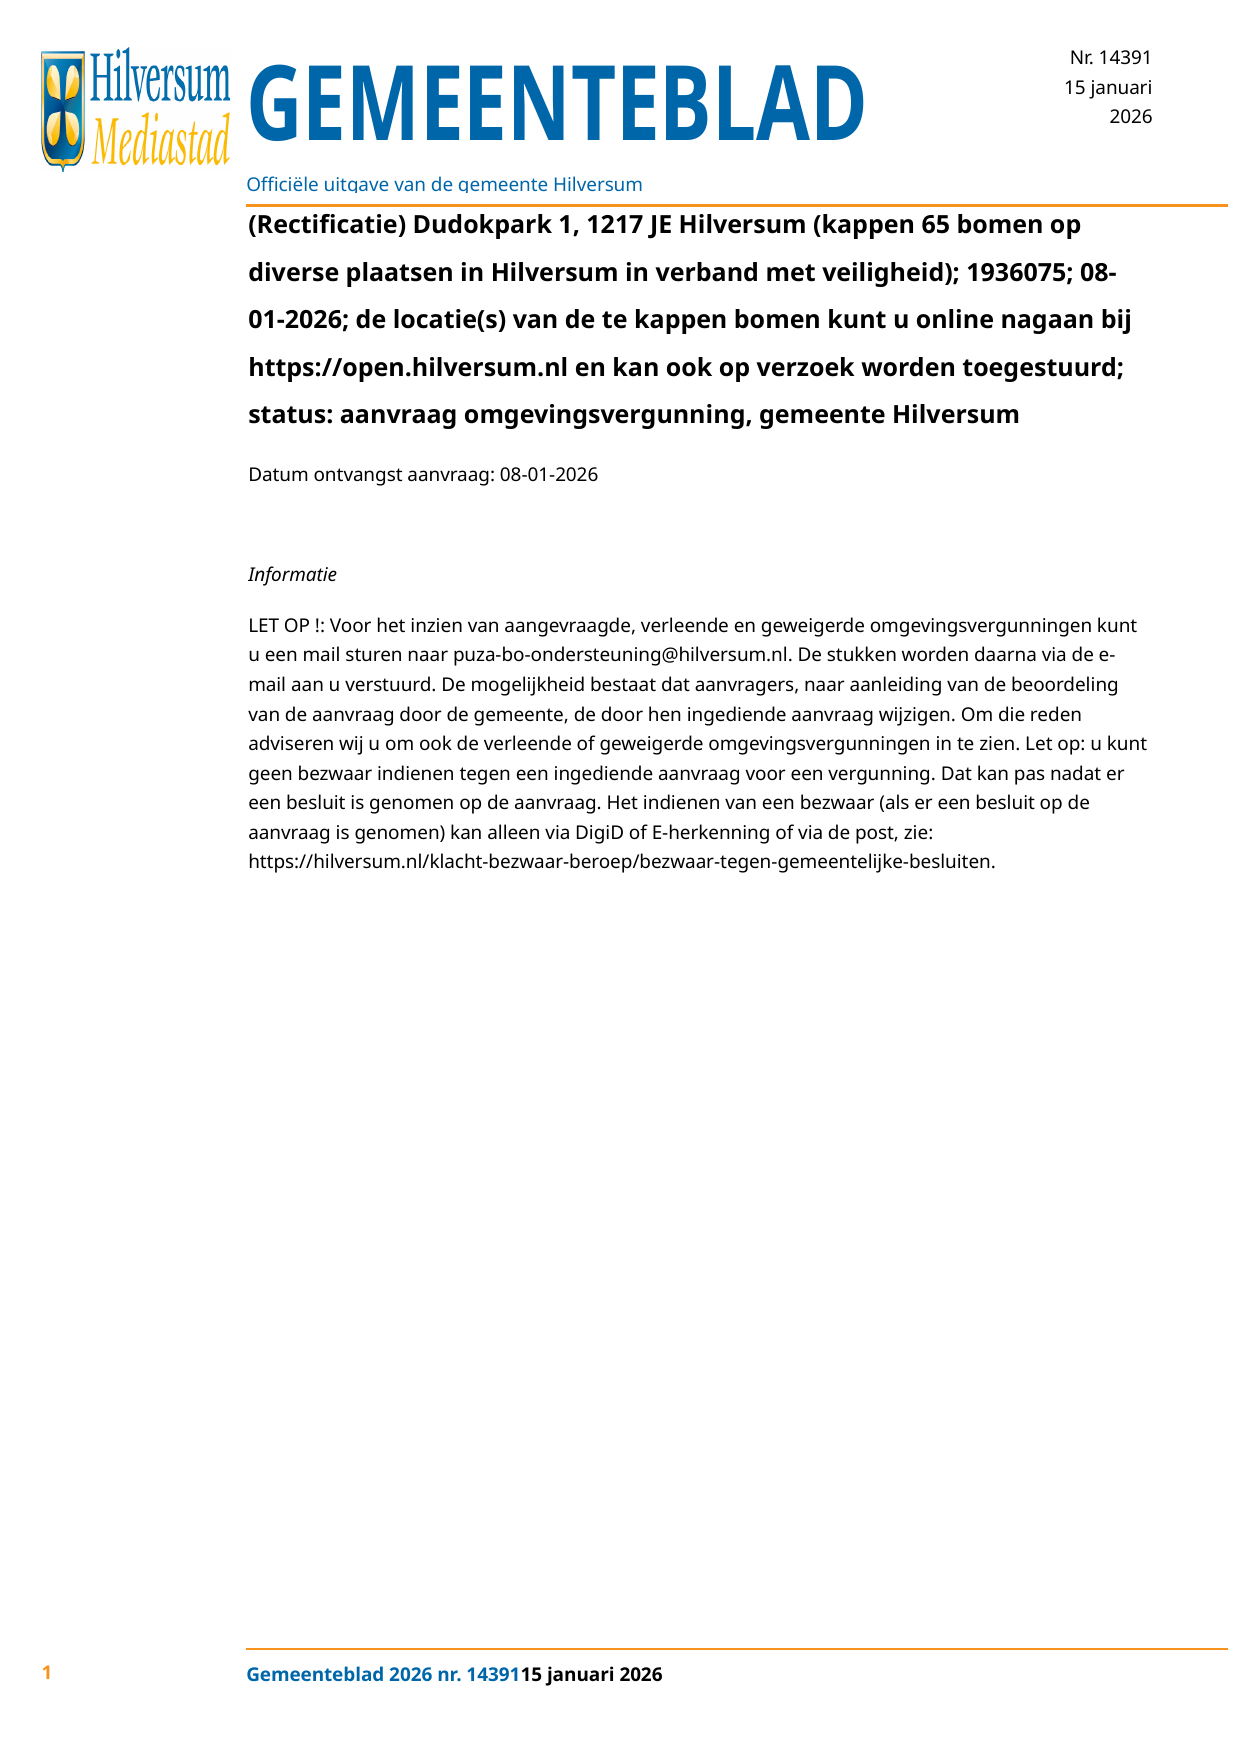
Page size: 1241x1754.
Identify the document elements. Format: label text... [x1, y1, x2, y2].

text Informatie [248, 562, 1152, 587]
text LET OP !: Voor het inzien van aangevraagde, verleende en geweigerde omgevingsvergunningen kunt u een mail sturen naar puza-bo-ondersteuning@hilversum.nl. De stukken worden daarna via de e-mail aan u verstuurd. De mogelijkheid bestaat dat aanvragers, naar aanleiding van de beoordeling van de aanvraag door de gemeente, de door hen ingediende aanvraag wijzigen. Om die reden adviseren wij u om ook de verleende of geweigerde omgevingsvergunningen in te zien. Let op: u kunt geen bezwaar indienen tegen een ingediende aanvraag voor een vergunning. Dat kan pas nadat er een besluit is genomen op de aanvraag. Het indienen van een bezwaar (als er een besluit op de aanvraag is genomen) kan alleen via DigiD of E-herkenning of via de post, zie: https://hilversum.nl/klacht-bezwaar-beroep/bezwaar-tegen-gemeentelijke-besluiten. [248, 612, 1152, 874]
text (Rectificatie) Dudokpark 1, 1217 JE Hilversum (kappen 65 bomen op diverse plaatsen in Hilversum in verband met veiligheid); 1936075; 08-01-2026; de locatie(s) van de te kappen bomen kunt u online nagaan bij https://open.hilversum.nl en kan ook op verzoek worden toegestuurd; status: aanvraag omgevingsvergunning, gemeente Hilversum [248, 207, 1152, 431]
text Datum ontvangst aanvraag: 08-01-2026 [248, 461, 1152, 486]
picture [41, 47, 231, 172]
